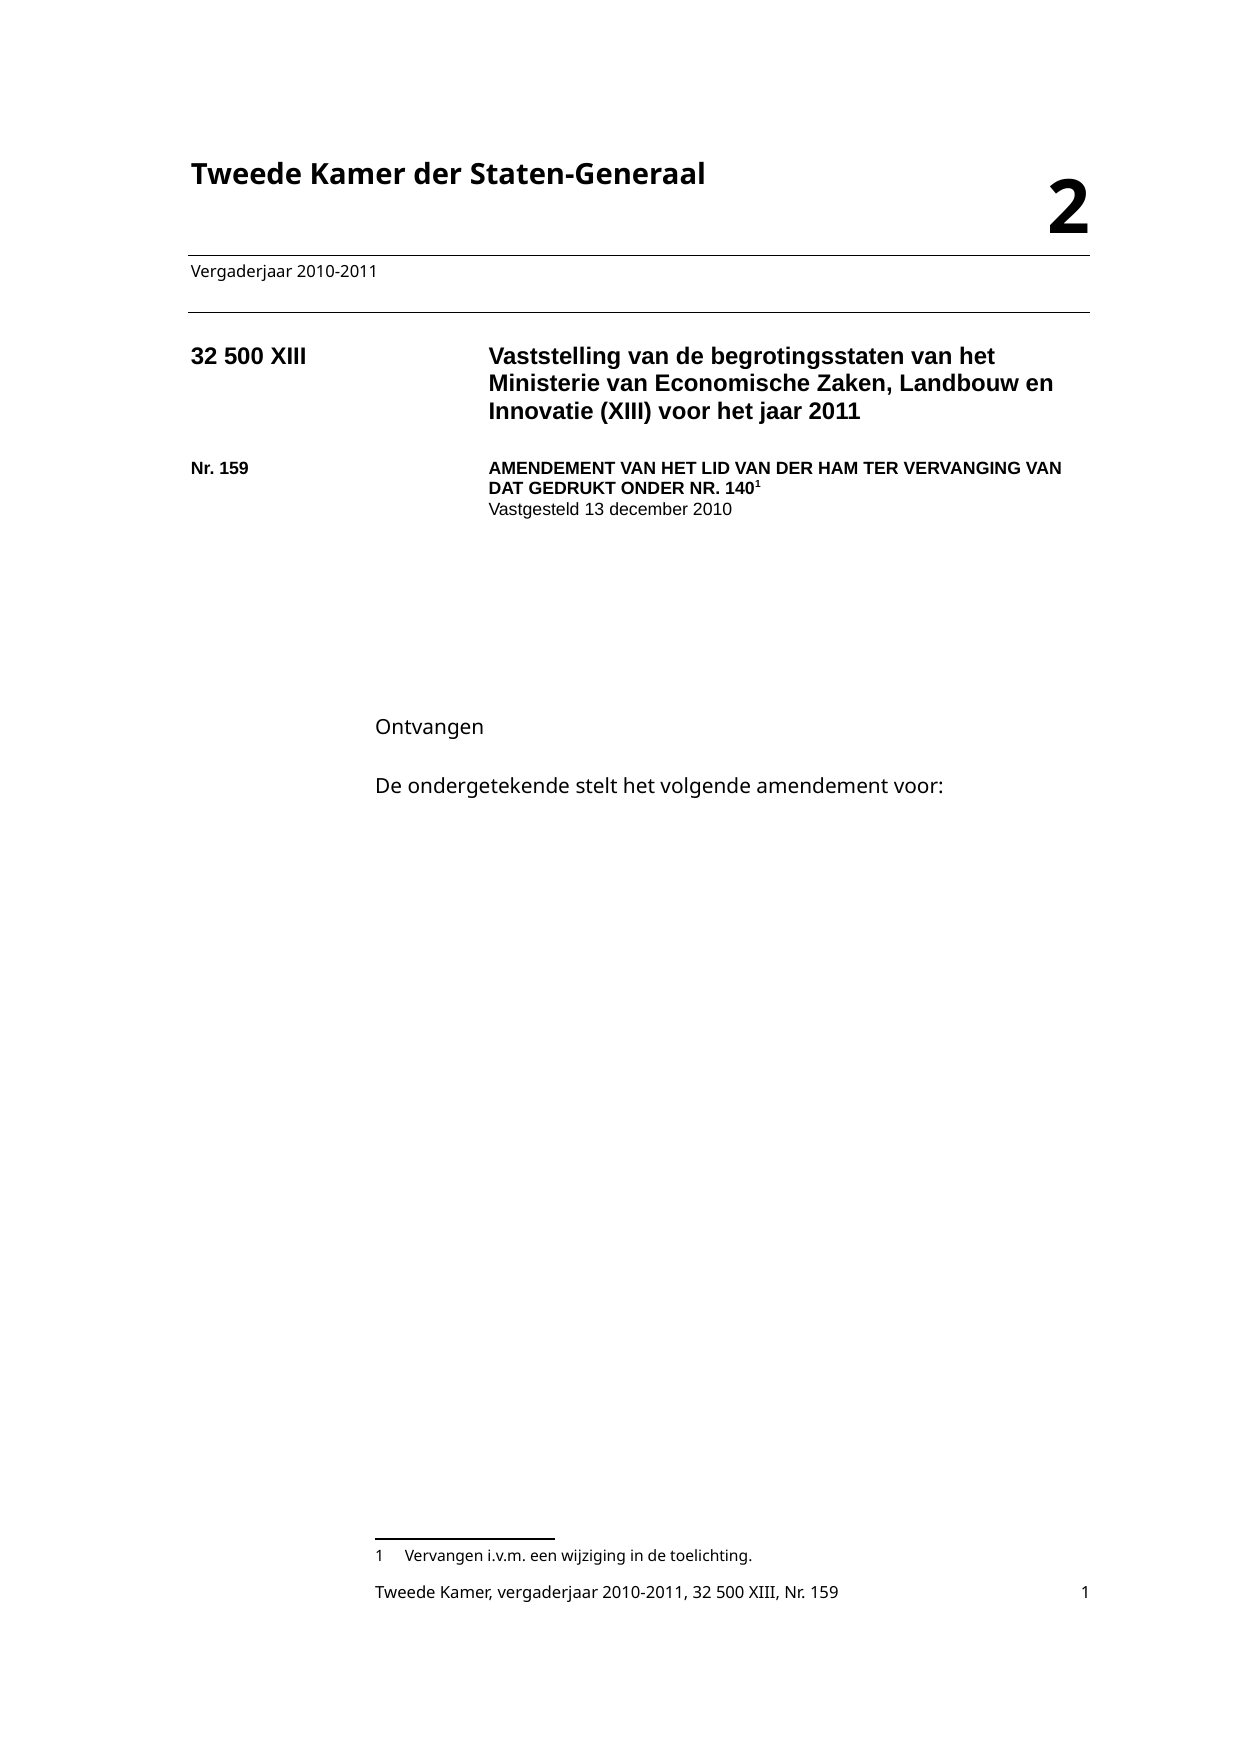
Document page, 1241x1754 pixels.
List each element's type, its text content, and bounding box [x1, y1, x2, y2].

table_cell Nr. 159 [188, 455, 485, 594]
table_cell Vaststelling van de begrotingsstaten van het Ministerie van Economische Zaken, Landbouw en Innovatie (XIII) voor het jaar 2011 [485, 339, 1090, 454]
table_cell AMENDEMENT VAN HET LID VAN DER HAM TER VERVANGING VAN DAT GEDRUKT ONDER NR. 140 Vastgesteld 13 december 2010 [485, 455, 1090, 594]
text Ontvangen [375, 712, 1090, 741]
table_cell 32 500 XIII [188, 339, 485, 454]
table_cell [485, 313, 1090, 339]
table_cell [188, 313, 485, 339]
table_cell [485, 256, 1090, 312]
table_header Tweede Kamer der Staten-Generaal [188, 150, 909, 255]
table_header 2 [910, 150, 1090, 255]
table_cell Vergaderjaar 2010-2011 [188, 256, 485, 312]
text De ondergetekende stelt het volgende amendement voor: [375, 771, 1090, 799]
